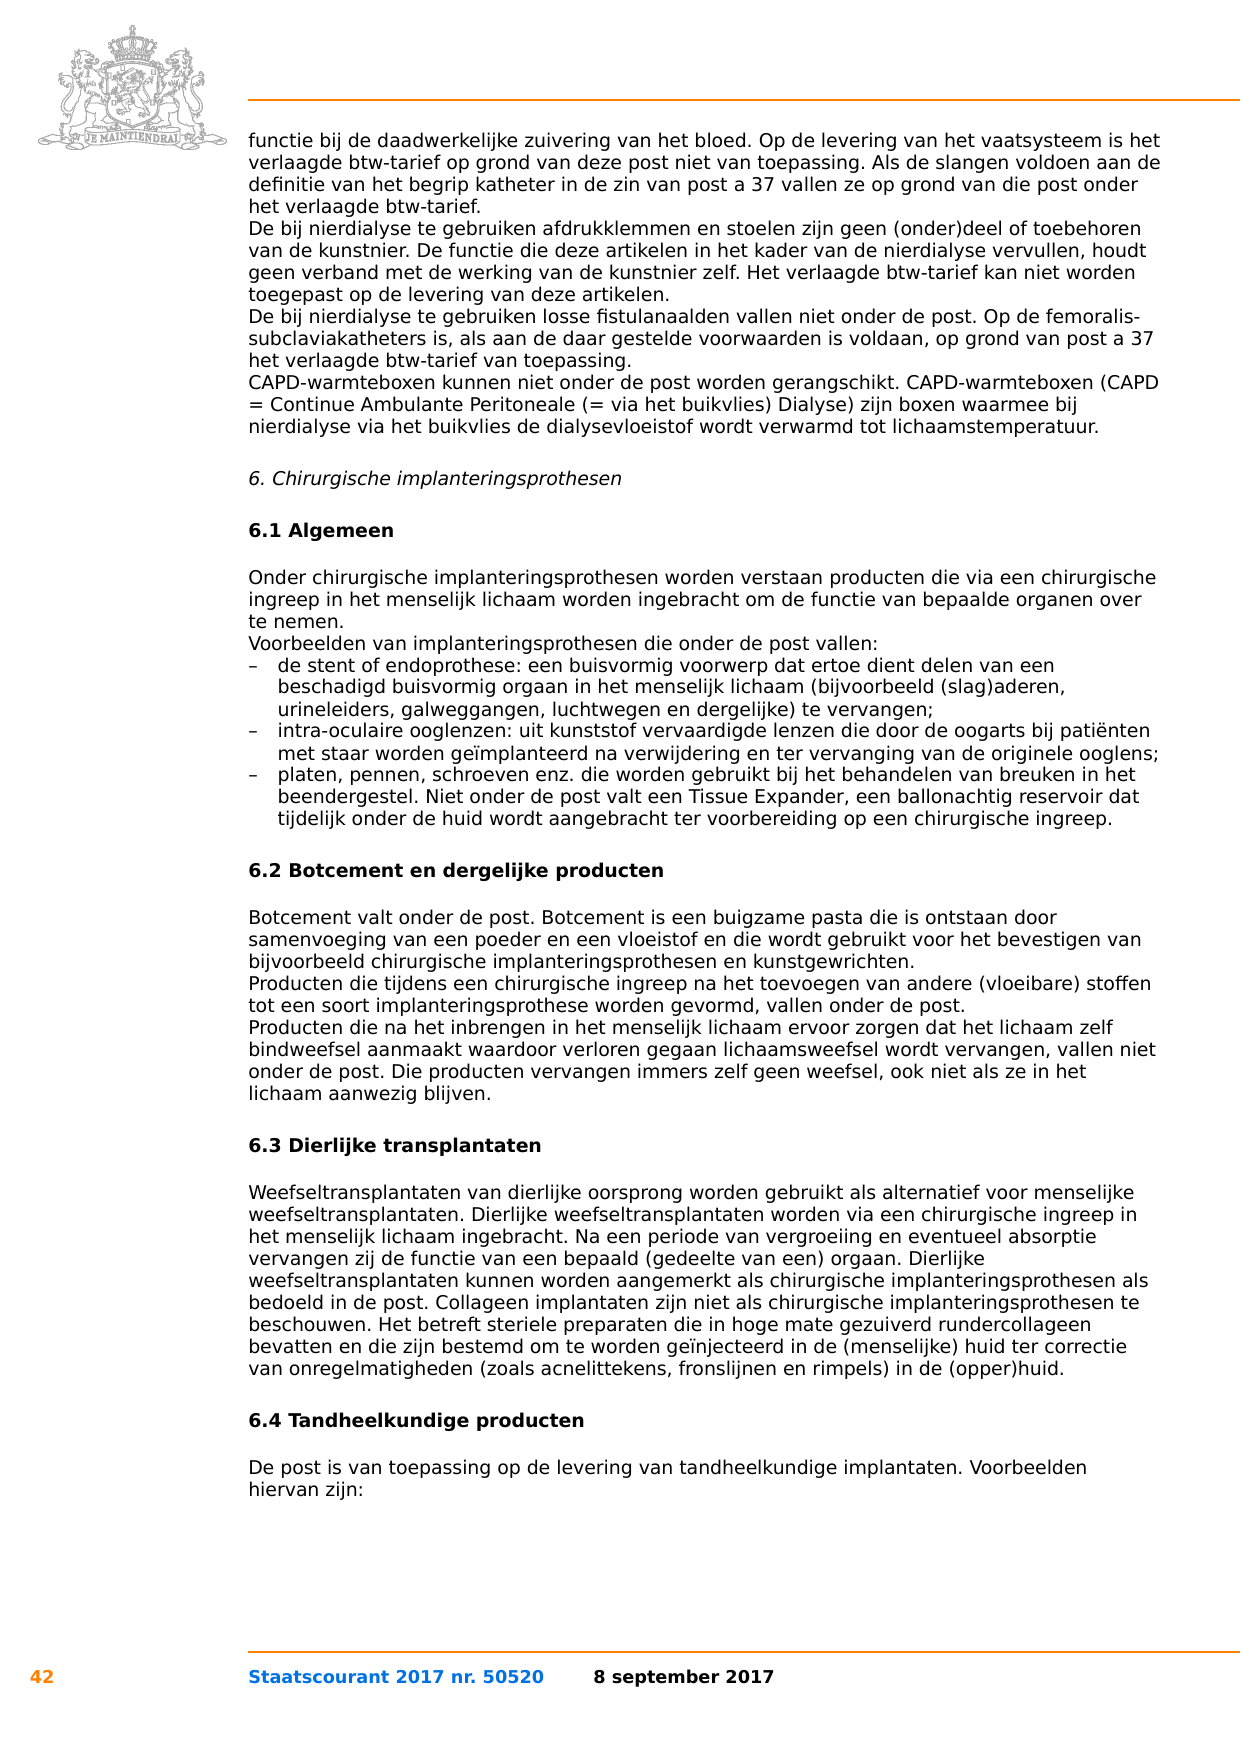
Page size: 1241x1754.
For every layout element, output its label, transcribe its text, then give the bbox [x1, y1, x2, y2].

subtitle 6. Chirurgische implanteringsprothesen [248, 468, 1163, 489]
text – de stent of endoprothese: een buisvormig voorwerp dat ertoe dient delen van een beschadigd buisvormig orgaan in het menselijk lichaam (bijvoorbeeld (slag)aderen, urineleiders, galweggangen, luchtwegen en dergelijke) te vervangen; [248, 654, 1163, 720]
text – intra-oculaire ooglenzen: uit kunststof vervaardigde lenzen die door de oogarts bij patiënten met staar worden geïmplanteerd na verwijdering en ter vervanging van de originele ooglens; [248, 720, 1163, 764]
subtitle 6.3 Dierlijke transplantaten [248, 1135, 1163, 1157]
text – platen, pennen, schroeven enz. die worden gebruikt bij het behandelen van breuken in het beendergestel. Niet onder de post valt een Tissue Expander, een ballonachtig reservoir dat tijdelijk onder de huid wordt aangebracht ter voorbereiding op een chirurgische ingreep. [248, 764, 1163, 830]
text De bij nierdialyse te gebruiken losse fistulanaalden vallen niet onder de post. Op de femoralis-subclaviakatheters is, als aan de daar gestelde voorwaarden is voldaan, op grond van post a 37 het verlaagde btw-tarief van toepassing. [248, 306, 1163, 372]
text De post is van toepassing op de levering van tandheelkundige implantaten. Voorbeelden hiervan zijn: [248, 1457, 1163, 1501]
subtitle 6.2 Botcement en dergelijke producten [248, 860, 1163, 882]
text Onder chirurgische implanteringsprothesen worden verstaan producten die via een chirurgische ingreep in het menselijk lichaam worden ingebracht om de functie van bepaalde organen over te nemen. [248, 567, 1163, 632]
picture [38, 25, 227, 150]
subtitle 6.4 Tandheelkundige producten [248, 1410, 1163, 1432]
subtitle 6.1 Algemeen [248, 519, 1163, 542]
text Producten die na het inbrengen in het menselijk lichaam ervoor zorgen dat het lichaam zelf bindweefsel aanmaakt waardoor verloren gegaan lichaamsweefsel wordt vervangen, vallen niet onder de post. Die producten vervangen immers zelf geen weefsel, ook niet als ze in het lichaam aanwezig blijven. [248, 1017, 1163, 1105]
text De bij nierdialyse te gebruiken afdrukklemmen en stoelen zijn geen (onder)deel of toebehoren van de kunstnier. De functie die deze artikelen in het kader van de nierdialyse vervullen, houdt geen verband met de werking van de kunstnier zelf. Het verlaagde btw-tarief kan niet worden toegepast op de levering van deze artikelen. [248, 218, 1163, 306]
text Producten die tijdens een chirurgische ingreep na het toevoegen van andere (vloeibare) stoffen tot een soort implanteringsprothese worden gevormd, vallen onder de post. [248, 973, 1163, 1017]
text CAPD-warmteboxen kunnen niet onder de post worden gerangschikt. CAPD-warmteboxen (CAPD = Continue Ambulante Peritoneale (= via het buikvlies) Dialyse) zijn boxen waarmee bij nierdialyse via het buikvlies de dialysevloeistof wordt verwarmd tot lichaamstemperatuur. [248, 372, 1163, 438]
text Weefseltransplantaten van dierlijke oorsprong worden gebruikt als alternatief voor menselijke weefseltransplantaten. Dierlijke weefseltransplantaten worden via een chirurgische ingreep in het menselijk lichaam ingebracht. Na een periode van vergroeiing en eventueel absorptie vervangen zij de functie van een bepaald (gedeelte van een) orgaan. Dierlijke weefseltransplantaten kunnen worden aangemerkt als chirurgische implanteringsprothesen als bedoeld in de post. Collageen implantaten zijn niet als chirurgische implanteringsprothesen te beschouwen. Het betreft steriele preparaten die in hoge mate gezuiverd rundercollageen bevatten en die zijn bestemd om te worden geïnjecteerd in de (menselijke) huid ter correctie van onregelmatigheden (zoals acnelittekens, fronslijnen en rimpels) in de (opper)huid. [248, 1182, 1163, 1380]
text Voorbeelden van implanteringsprothesen die onder de post vallen: [248, 632, 1163, 654]
text Botcement valt onder de post. Botcement is een buigzame pasta die is ontstaan door samenvoeging van een poeder en een vloeistof en die wordt gebruikt voor het bevestigen van bijvoorbeeld chirurgische implanteringsprothesen en kunstgewrichten. [248, 907, 1163, 973]
text functie bij de daadwerkelijke zuivering van het bloed. Op de levering van het vaatsysteem is het verlaagde btw-tarief op grond van deze post niet van toepassing. Als de slangen voldoen aan de definitie van het begrip katheter in de zin van post a 37 vallen ze op grond van die post onder het verlaagde btw-tarief. [248, 130, 1163, 218]
